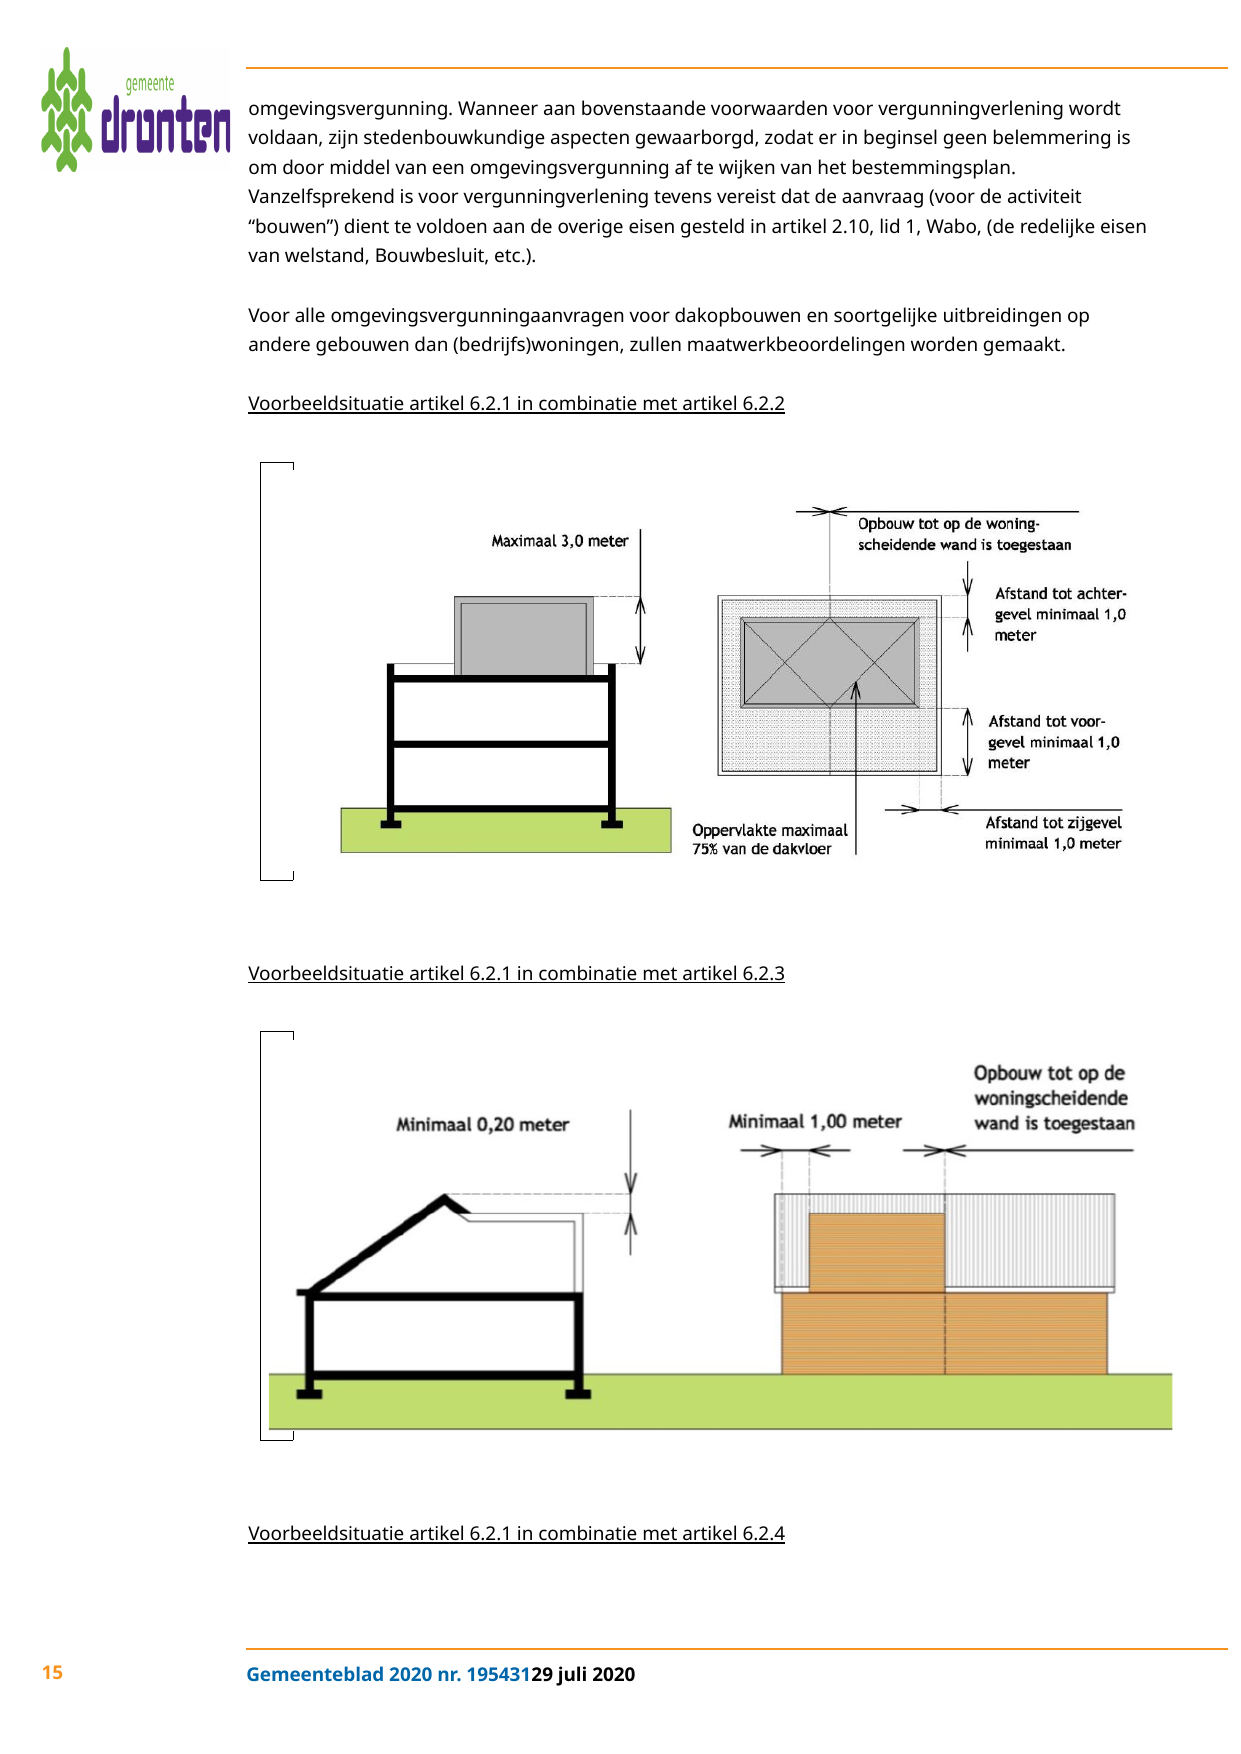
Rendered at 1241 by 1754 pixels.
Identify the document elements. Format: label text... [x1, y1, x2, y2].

picture [268, 470, 1173, 871]
picture [268, 1040, 1173, 1431]
text omgevingsvergunning. Wanneer aan bovenstaande voorwaarden voor vergunningverlening wordt voldaan, zijn stedenbouwkundige aspecten gewaarborgd, zodat er in beginsel geen belemmering is om door middel van een omgevingsvergunning af te wijken van het bestemmingsplan. Vanzelfsprekend is voor vergunningverlening tevens vereist dat de aanvraag (voor de activiteit “bouwen”) dient te voldoen aan de overige eisen gesteld in artikel 2.10, lid 1, Wabo, (de redelijke eisen van welstand, Bouwbesluit, etc.). [248, 95, 1152, 268]
text Voor alle omgevingsvergunningaanvragen voor dakopbouwen en soortgelijke uitbreidingen op andere gebouwen dan (bedrijfs)woningen, zullen maatwerkbeoordelingen worden gemaakt. [248, 302, 1152, 357]
text Voorbeeldsituatie artikel 6.2.1 in combinatie met artikel 6.2.2 [248, 391, 1152, 416]
text Voorbeeldsituatie artikel 6.2.1 in combinatie met artikel 6.2.4 [248, 1521, 1152, 1546]
picture [41, 47, 231, 172]
text Voorbeeldsituatie artikel 6.2.1 in combinatie met artikel 6.2.3 [248, 960, 1152, 986]
